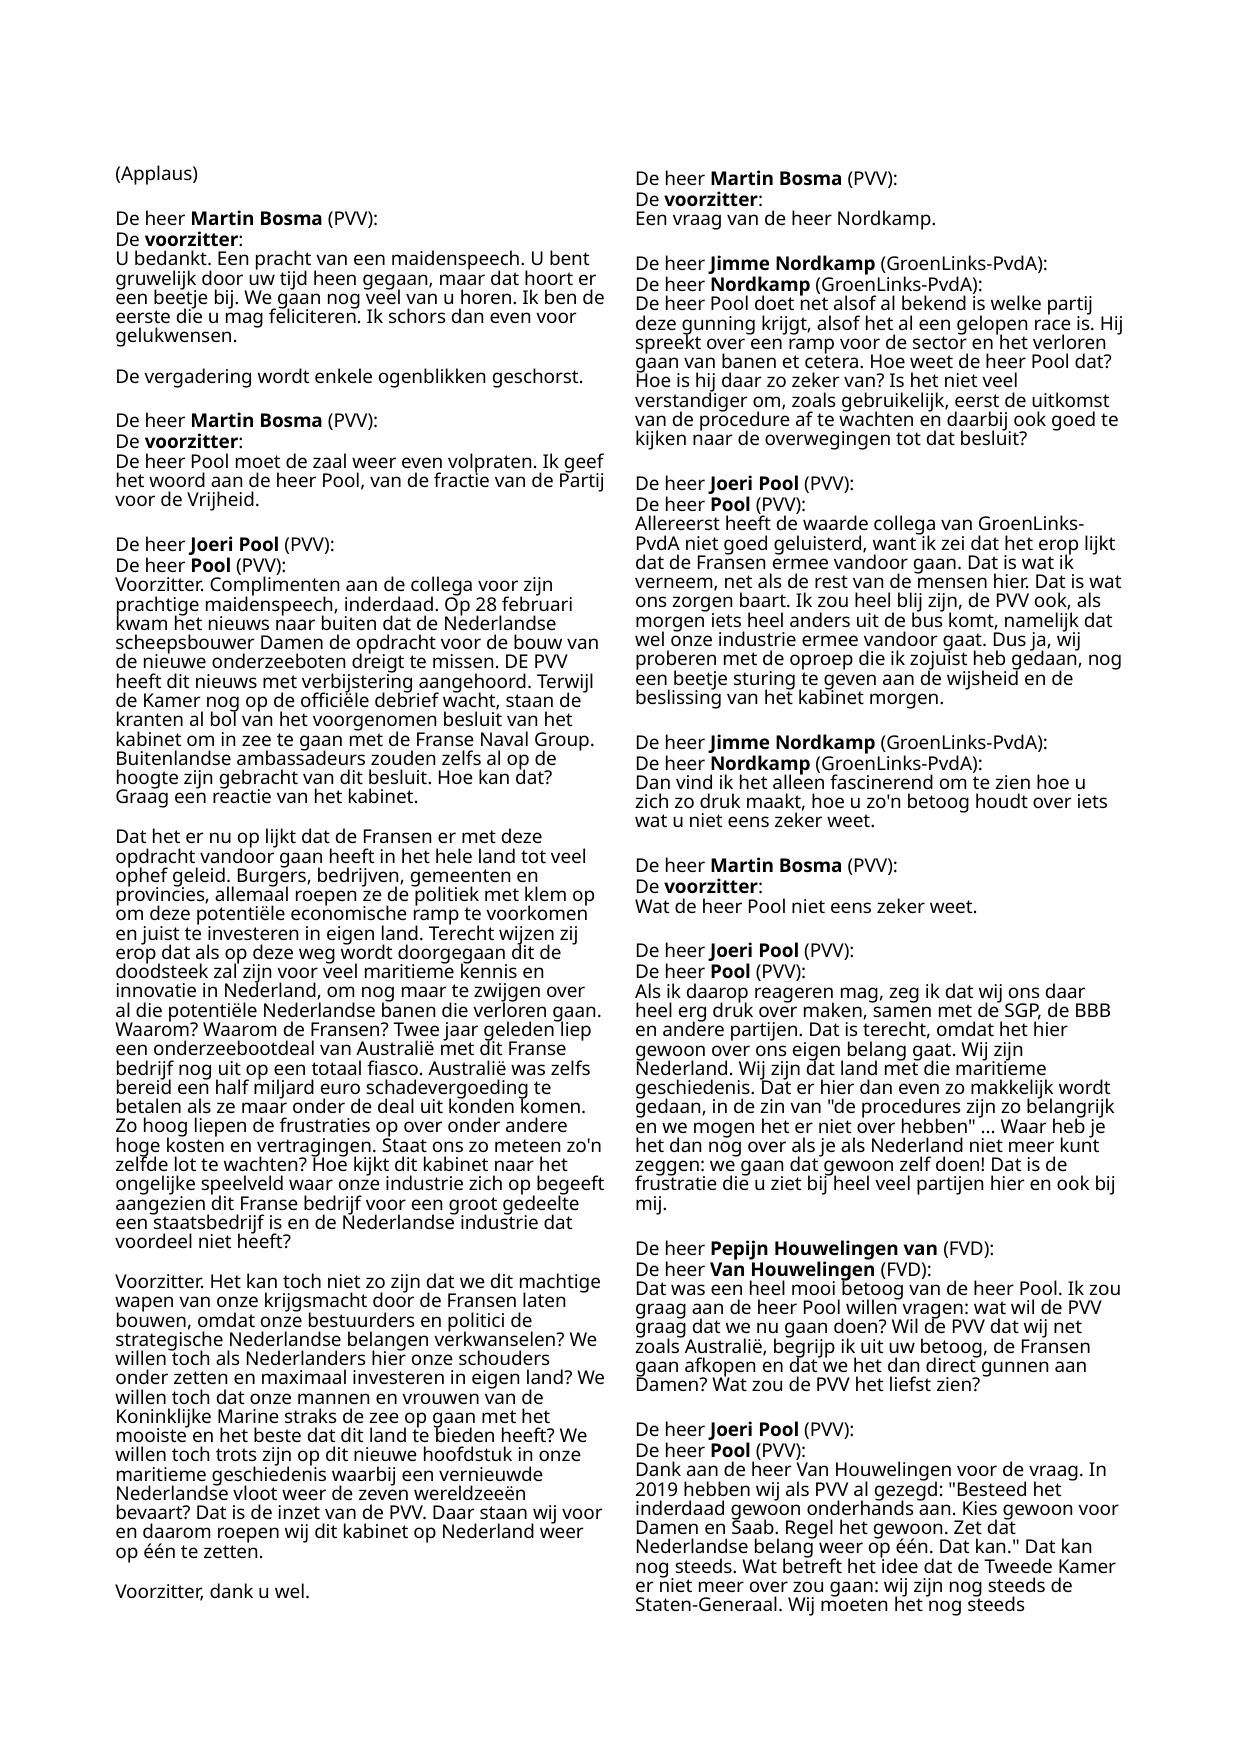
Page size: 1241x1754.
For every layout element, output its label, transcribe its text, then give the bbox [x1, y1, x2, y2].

text De heer Pepijn Houwelingen van (FVD): [635, 1235, 1125, 1261]
text Dat het er nu op lijkt dat de Fransen er met deze opdracht vandoor gaan heeft in het hele land tot veel ophef geleid. Burgers, bedrijven, gemeenten en provincies, allemaal roepen ze de politiek met klem op om deze potentiële economische ramp te voorkomen en juist te investeren in eigen land. Terecht wijzen zij erop dat als op deze weg wordt doorgegaan dit de doodsteek zal zijn voor veel maritieme kennis en innovatie in Nederland, om nog maar te zwijgen over al die potentiële Nederlandse banen die verloren gaan. Waarom? Waarom de Fransen? Twee jaar geleden liep een onderzeebootdeal van Australië met dit Franse bedrijf nog uit op een totaal fiasco. Australië was zelfs bereid een half miljard euro schadevergoeding te betalen als ze maar onder de deal uit konden komen. Zo hoog liepen de frustraties op over onder andere hoge kosten en vertragingen. Staat ons zo meteen zo'n zelfde lot te wachten? Hoe kijkt dit kabinet naar het ongelijke speelveld waar onze industrie zich op begeeft aangezien dit Franse bedrijf voor een groot gedeelte een staatsbedrijf is en de Nederlandse industrie dat voordeel niet heeft? [115, 828, 605, 1252]
text Voorzitter, dank u wel. [115, 1583, 605, 1602]
text U bedankt. Een pracht van een maidenspeech. U bent gruwelijk door uw tijd heen gegaan, maar dat hoort er een beetje bij. We gaan nog veel van u horen. Ik ben de eerste die u mag feliciteren. Ik schors dan even voor gelukwensen. [115, 250, 605, 347]
text De heer Joeri Pool (PVV): [115, 531, 605, 557]
text De heer Joeri Pool (PVV): [635, 470, 1125, 496]
text De heer Pool doet net alsof al bekend is welke partij deze gunning krijgt, alsof het al een gelopen race is. Hij spreekt over een ramp voor de sector en het verloren gaan van banen et cetera. Hoe weet de heer Pool dat? Hoe is hij daar zo zeker van? Is het niet veel verstandiger om, zoals gebruikelijk, eerst de uitkomst van de procedure af te wachten en daarbij ook goed te kijken naar de overwegingen tot dat besluit? [635, 295, 1125, 449]
text De heer Joeri Pool (PVV): [635, 938, 1125, 963]
text Dank aan de heer Van Houwelingen voor de vraag. In 2019 hebben wij als PVV al gezegd: "Besteed het inderdaad gewoon onderhands aan. Kies gewoon voor Damen en Saab. Regel het gewoon. Zet dat Nederlandse belang weer op één. Dat kan." Dat kan nog steeds. Wat betreft het idee dat de Tweede Kamer er niet meer over zou gaan: wij zijn nog steeds de Staten-Generaal. Wij moeten het nog steeds [635, 1461, 1125, 1615]
text De heer Jimme Nordkamp (GroenLinks-PvdA): [635, 729, 1125, 755]
text De heer Martin Bosma (PVV): [115, 205, 605, 231]
text Als ik daarop reageren mag, zeg ik dat wij ons daar heel erg druk over maken, samen met de SGP, de BBB en andere partijen. Dat is terecht, omdat het hier gewoon over ons eigen belang gaat. Wij zijn Nederland. Wij zijn dat land met die maritieme geschiedenis. Dat er hier dan even zo makkelijk wordt gedaan, in de zin van "de procedures zijn zo belangrijk en we mogen het er niet over hebben" ... Waar heb je het dan nog over als je als Nederland niet meer kunt zeggen: we gaan dat gewoon zelf doen! Dat is de frustratie die u ziet bij heel veel partijen hier en ook bij mij. [635, 983, 1125, 1214]
text De heer Martin Bosma (PVV): [115, 408, 605, 433]
text De heer Joeri Pool (PVV): [635, 1416, 1125, 1442]
text De heer Pool (PVV): [635, 1442, 1125, 1461]
text Dat was een heel mooi betoog van de heer Pool. Ik zou graag aan de heer Pool willen vragen: wat wil de PVV graag dat we nu gaan doen? Wil de PVV dat wij net zoals Australië, begrijp ik uit uw betoog, de Fransen gaan afkopen en dat we het dan direct gunnen aan Damen? Wat zou de PVV het liefst zien? [635, 1280, 1125, 1395]
text De heer Pool (PVV): [635, 963, 1125, 983]
text De heer Martin Bosma (PVV): [635, 853, 1125, 878]
text Dan vind ik het alleen fascinerend om te zien hoe u zich zo druk maakt, hoe u zo'n betoog houdt over iets wat u niet eens zeker weet. [635, 774, 1125, 832]
text De heer Pool (PVV): [115, 557, 605, 576]
text De heer Martin Bosma (PVV): [635, 165, 1125, 191]
text Wat de heer Pool niet eens zeker weet. [635, 898, 1125, 917]
text Voorzitter. Het kan toch niet zo zijn dat we dit machtige wapen van onze krijgsmacht door de Fransen laten bouwen, omdat onze bestuurders en politici de strategische Nederlandse belangen verkwanselen? We willen toch als Nederlanders hier onze schouders onder zetten en maximaal investeren in eigen land? We willen toch dat onze mannen en vrouwen van de Koninklijke Marine straks de zee op gaan met het mooiste en het beste dat dit land te bieden heeft? We willen toch trots zijn op dit nieuwe hoofdstuk in onze maritieme geschiedenis waarbij een vernieuwde Nederlandse vloot weer de zeven wereldzeeën bevaart? Dat is de inzet van de PVV. Daar staan wij voor en daarom roepen wij dit kabinet op Nederland weer op één te zetten. [115, 1273, 605, 1562]
text De vergadering wordt enkele ogenblikken geschorst. [115, 368, 605, 387]
text (Applaus) [115, 165, 605, 184]
text De heer Jimme Nordkamp (GroenLinks-PvdA): [635, 250, 1125, 276]
text De heer Pool moet de zaal weer even volpraten. Ik geef het woord aan de heer Pool, van de fractie van de Partij voor de Vrijheid. [115, 453, 605, 511]
text De voorzitter: [635, 878, 1125, 898]
text De voorzitter: [115, 231, 605, 250]
text Een vraag van de heer Nordkamp. [635, 210, 1125, 229]
text De voorzitter: [115, 433, 605, 453]
text De heer Nordkamp (GroenLinks-PvdA): [635, 755, 1125, 774]
text De voorzitter: [635, 191, 1125, 210]
text De heer Pool (PVV): [635, 496, 1125, 515]
text De heer Nordkamp (GroenLinks-PvdA): [635, 276, 1125, 295]
text Voorzitter. Complimenten aan de collega voor zijn prachtige maidenspeech, inderdaad. Op 28 februari kwam het nieuws naar buiten dat de Nederlandse scheepsbouwer Damen de opdracht voor de bouw van de nieuwe onderzeeboten dreigt te missen. DE PVV heeft dit nieuws met verbijstering aangehoord. Terwijl de Kamer nog op de officiële debrief wacht, staan de kranten al bol van het voorgenomen besluit van het kabinet om in zee te gaan met de Franse Naval Group. Buitenlandse ambassadeurs zouden zelfs al op de hoogte zijn gebracht van dit besluit. Hoe kan dat? Graag een reactie van het kabinet. [115, 576, 605, 808]
text Allereerst heeft de waarde collega van GroenLinks-PvdA niet goed geluisterd, want ik zei dat het erop lijkt dat de Fransen ermee vandoor gaan. Dat is wat ik verneem, net als de rest van de mensen hier. Dat is wat ons zorgen baart. Ik zou heel blij zijn, de PVV ook, als morgen iets heel anders uit de bus komt, namelijk dat wel onze industrie ermee vandoor gaat. Dus ja, wij proberen met de oproep die ik zojuist heb gedaan, nog een beetje sturing te geven aan de wijsheid en de beslissing van het kabinet morgen. [635, 515, 1125, 708]
text De heer Van Houwelingen (FVD): [635, 1261, 1125, 1280]
